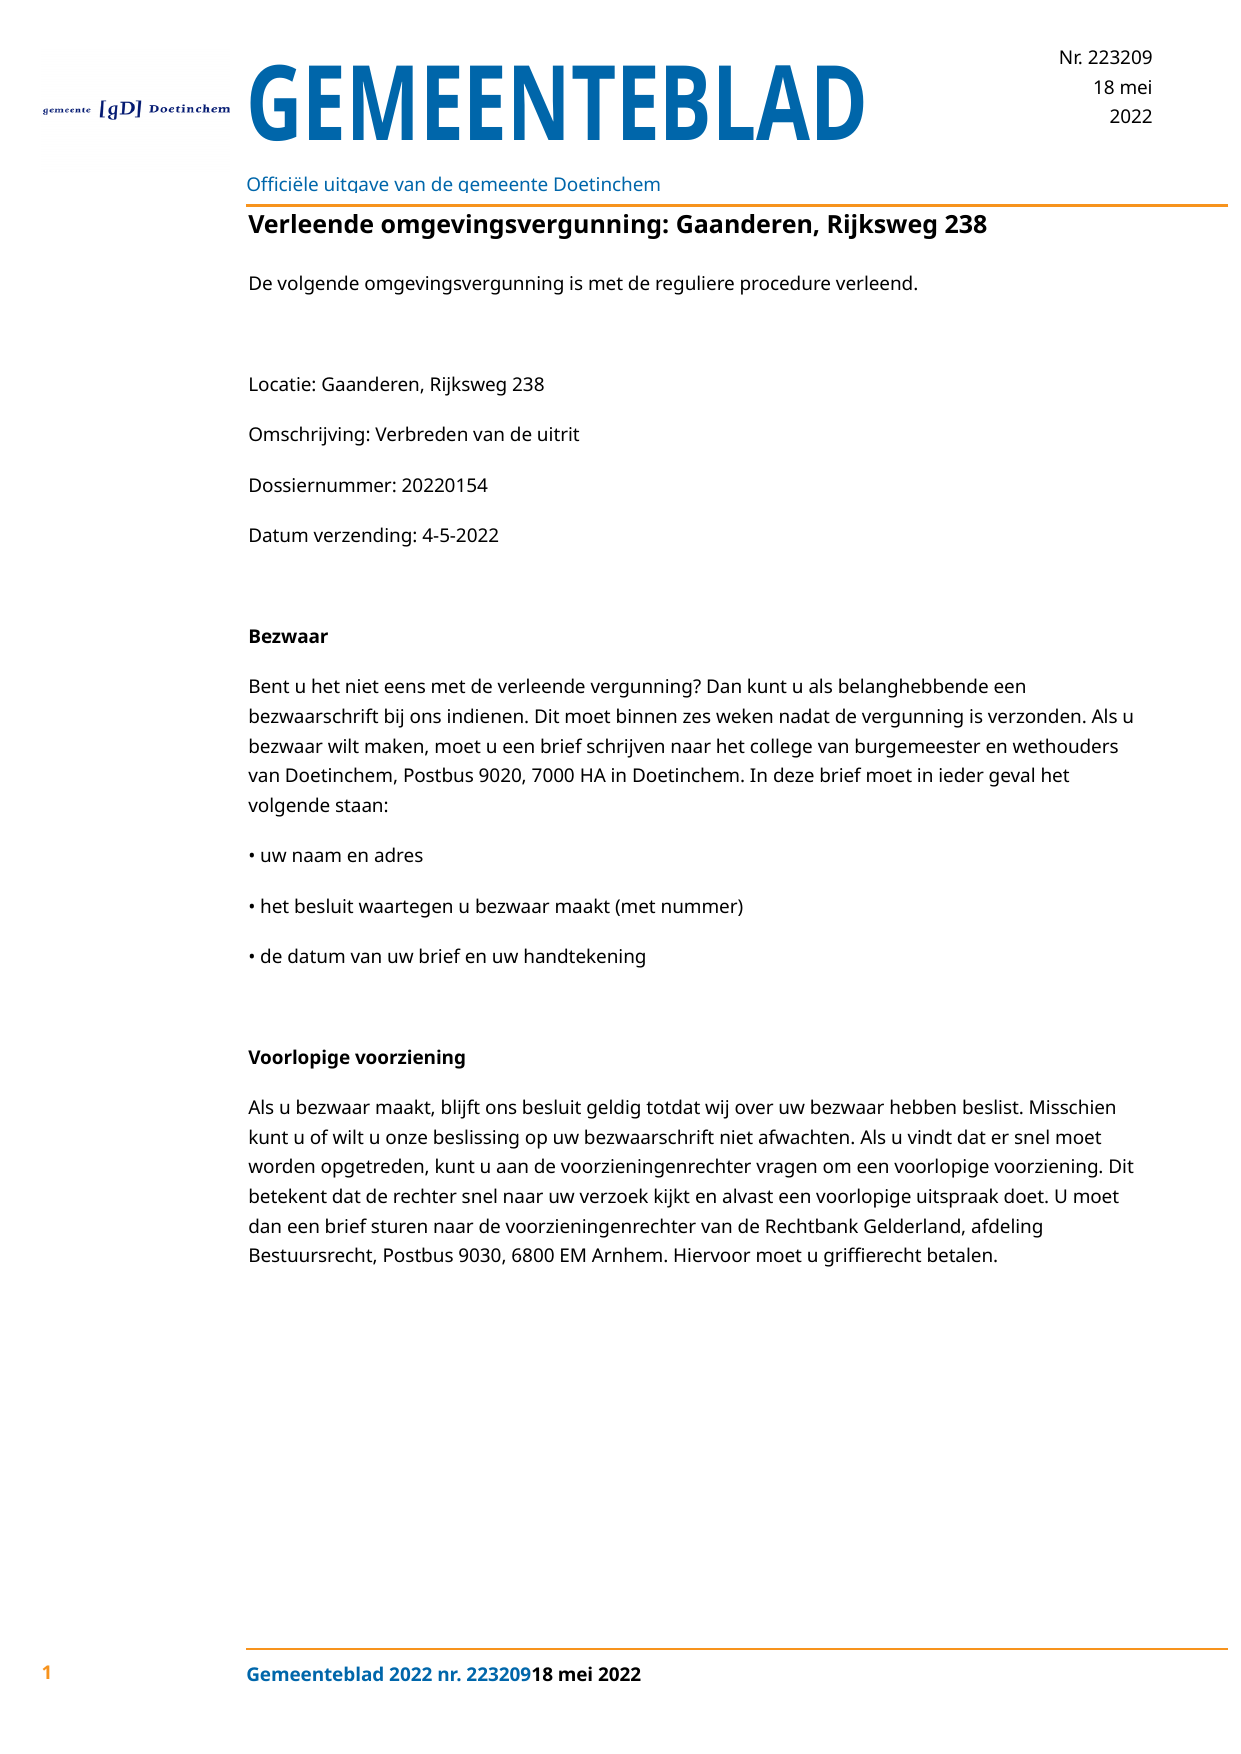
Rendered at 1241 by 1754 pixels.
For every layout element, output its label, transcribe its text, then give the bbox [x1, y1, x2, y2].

text • het besluit waartegen u bezwaar maakt (met nummer) [248, 893, 1152, 918]
text Datum verzending: 4-5-2022 [248, 522, 1152, 548]
text Locatie: Gaanderen, Rijksweg 238 [248, 371, 1152, 397]
text • de datum van uw brief en uw handtekening [248, 943, 1152, 969]
text • uw naam en adres [248, 842, 1152, 868]
text Verleende omgevingsvergunning: Gaanderen, Rijksweg 238 [248, 207, 1152, 241]
text Bezwaar [248, 623, 1152, 649]
text Omschrijving: Verbreden van de uitrit [248, 422, 1152, 447]
text Dossiernummer: 20220154 [248, 472, 1152, 498]
text De volgende omgevingsvergunning is met de reguliere procedure verleend. [248, 270, 1152, 296]
text Als u bezwaar maakt, blijft ons besluit geldig totdat wij over uw bezwaar hebben beslist. Misschien kunt u of wilt u onze beslissing op uw bezwaarschrift niet afwachten. Als u vindt dat er snel moet worden opgetreden, kunt u aan de voorzieningenrechter vragen om een voorlopige voorziening. Dit betekent dat de rechter snel naar uw verzoek kijkt en alvast een voorlopige uitspraak doet. U moet dan een brief sturen naar de voorzieningenrechter van de Rechtbank Gelderland, afdeling Bestuursrecht, Postbus 9030, 6800 EM Arnhem. Hiervoor moet u griffierecht betalen. [248, 1094, 1152, 1268]
picture [41, 47, 231, 172]
text Voorlopige voorziening [248, 1044, 1152, 1070]
text Bent u het niet eens met de verleende vergunning? Dan kunt u als belanghebbende een bezwaarschrift bij ons indienen. Dit moet binnen zes weken nadat de vergunning is verzonden. Als u bezwaar wilt maken, moet u een brief schrijven naar het college van burgemeester en wethouders van Doetinchem, Postbus 9020, 7000 HA in Doetinchem. In deze brief moet in ieder geval het volgende staan: [248, 674, 1152, 818]
